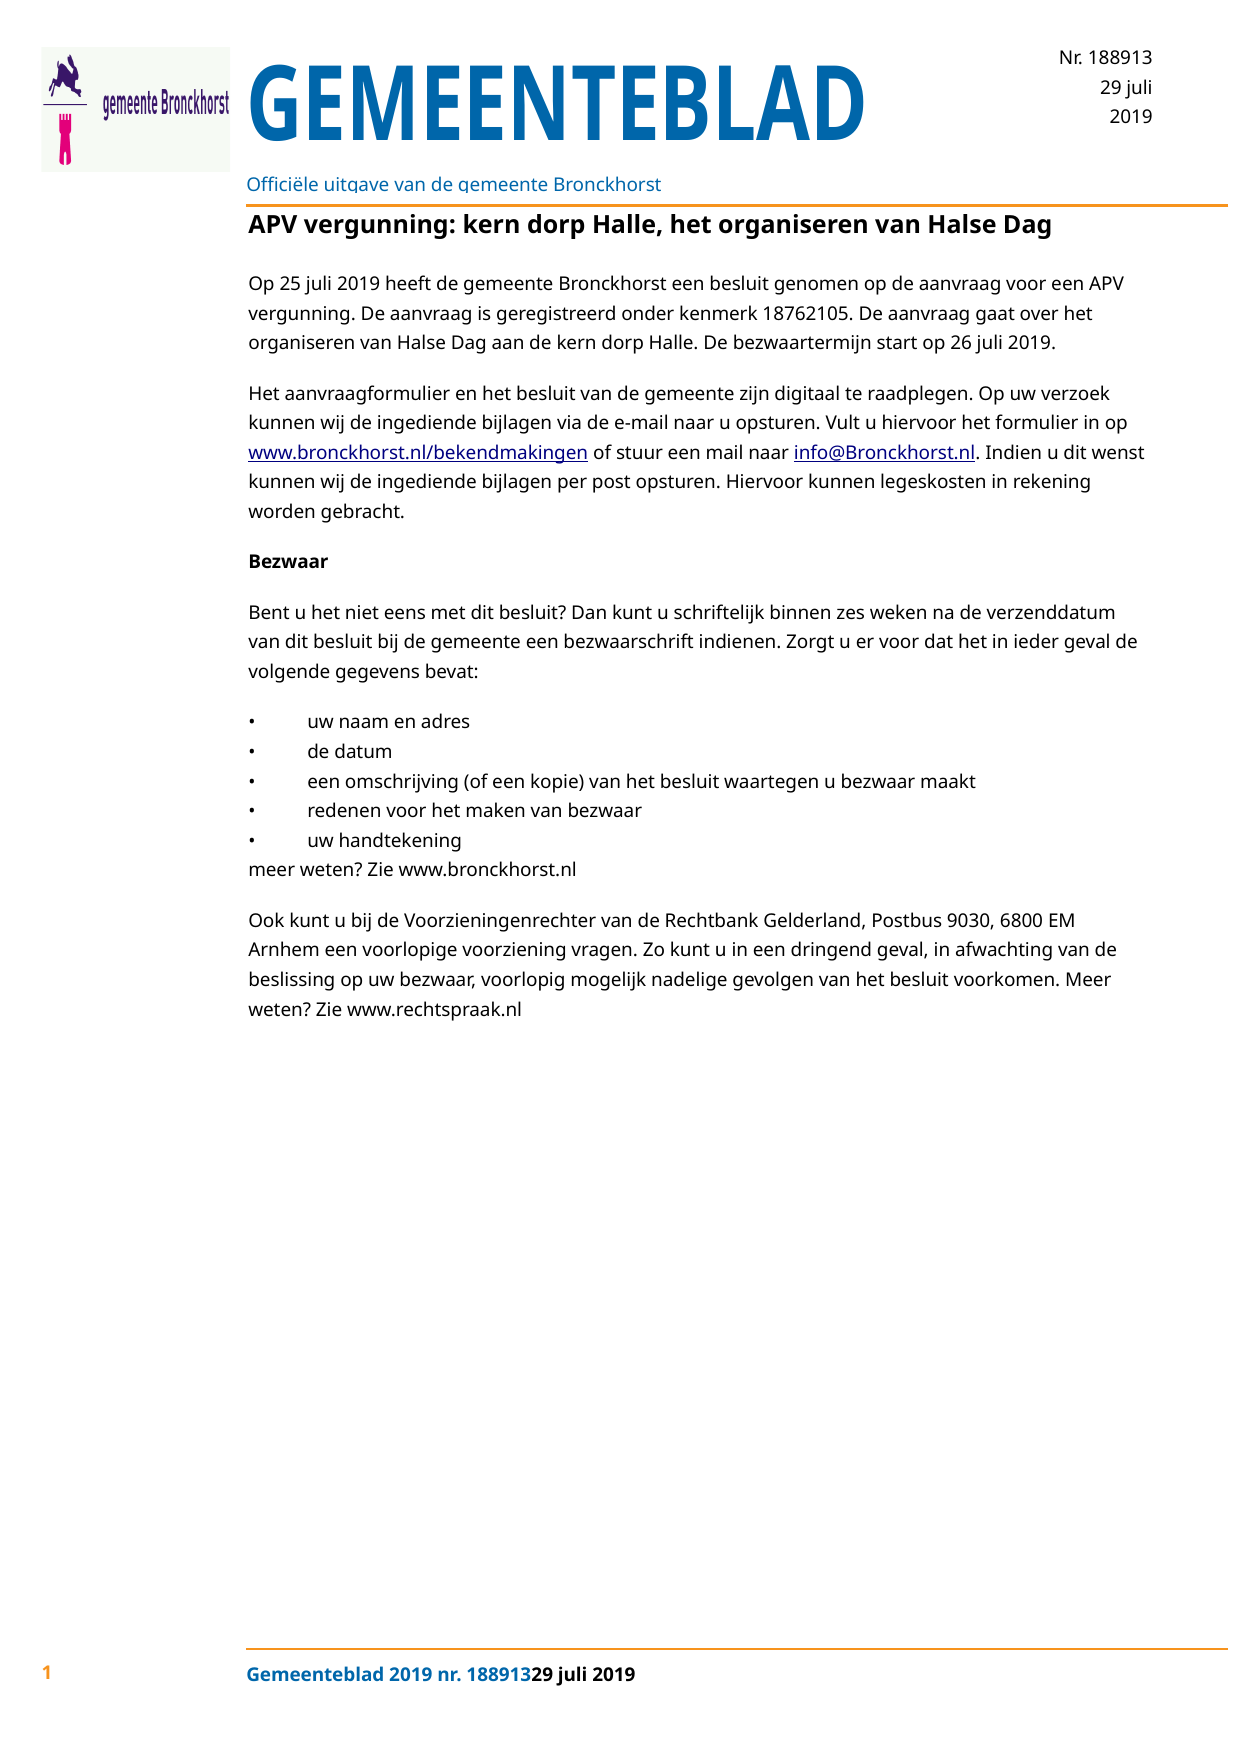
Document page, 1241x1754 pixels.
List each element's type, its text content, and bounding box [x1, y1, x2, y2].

text APV vergunning: kern dorp Halle, het organiseren van Halse Dag [248, 207, 1152, 241]
text Bezwaar [248, 549, 1152, 574]
text Bent u het niet eens met dit besluit? Dan kunt u schriftelijk binnen zes weken na de verzenddatum van dit besluit bij de gemeente een bezwaarschrift indienen. Zorgt u er voor dat het in ieder geval de volgende gegevens bevat: [248, 599, 1152, 684]
list uw naam en adres [248, 709, 1152, 734]
list redenen voor het maken van bezwaar [248, 797, 1152, 823]
picture [41, 47, 231, 172]
list de datum [248, 738, 1152, 764]
text Het aanvraagformulier en het besluit van de gemeente zijn digitaal te raadplegen. Op uw verzoek kunnen wij de ingediende bijlagen via de e-mail naar u opsturen. Vult u hiervoor het formulier in op www.bronckhorst.nl/bekendmakingen of stuur een mail naar info@Bronckhorst.nl. Indien u dit wenst kunnen wij de ingediende bijlagen per post opsturen. Hiervoor kunnen legeskosten in rekening worden gebracht. [248, 380, 1152, 524]
list een omschrijving (of een kopie) van het besluit waartegen u bezwaar maakt [248, 768, 1152, 793]
text meer weten? Zie www.bronckhorst.nl [248, 857, 1152, 882]
list uw handtekening [248, 827, 1152, 853]
text Op 25 juli 2019 heeft de gemeente Bronckhorst een besluit genomen op de aanvraag voor een APV vergunning. De aanvraag is geregistreerd onder kenmerk 18762105. De aanvraag gaat over het organiseren van Halse Dag aan de kern dorp Halle. De bezwaartermijn start op 26 juli 2019. [248, 270, 1152, 355]
text Ook kunt u bij de Voorzieningenrechter van de Rechtbank Gelderland, Postbus 9030, 6800 EM Arnhem een voorlopige voorziening vragen. Zo kunt u in een dringend geval, in afwachting van de beslissing op uw bezwaar, voorlopig mogelijk nadelige gevolgen van het besluit voorkomen. Meer weten? Zie www.rechtspraak.nl [248, 907, 1152, 1021]
